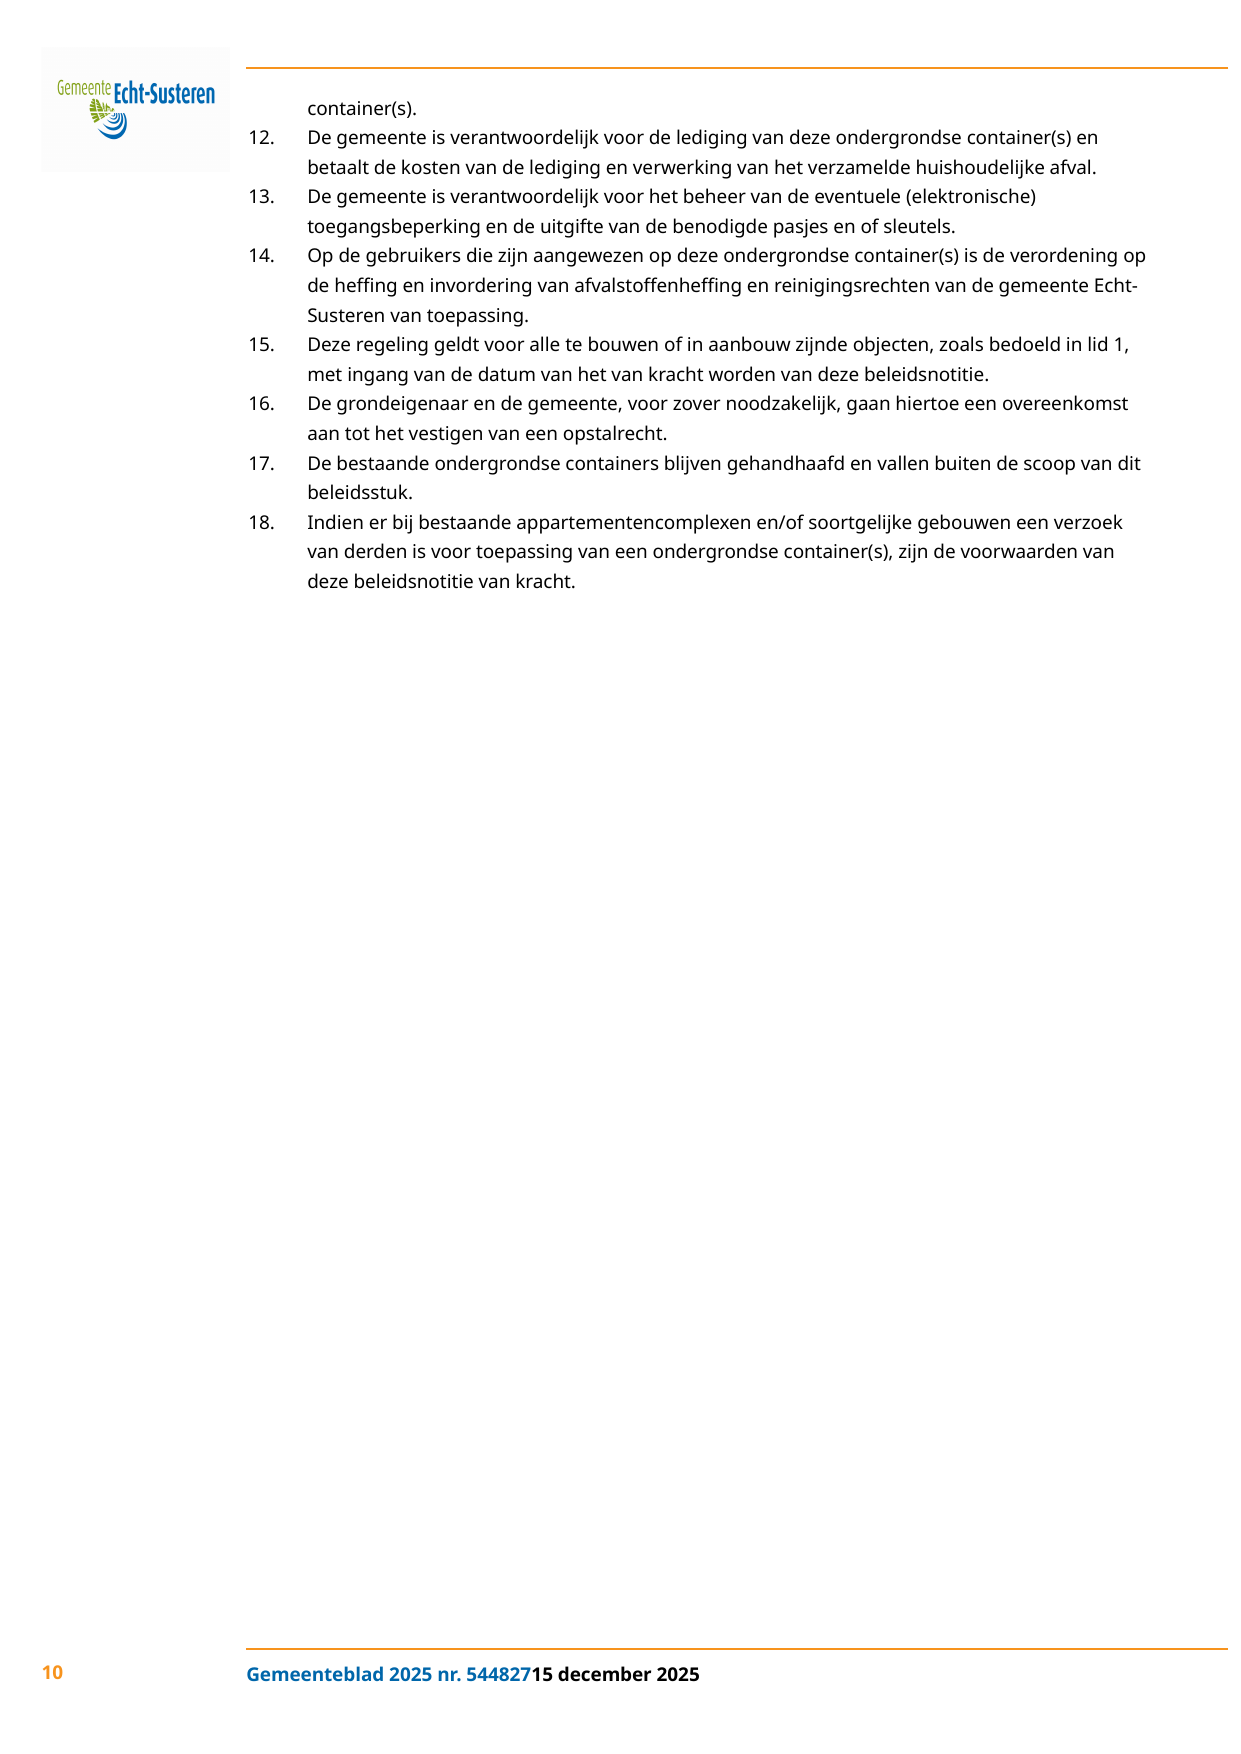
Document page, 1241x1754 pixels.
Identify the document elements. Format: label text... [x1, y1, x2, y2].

list De gemeente is verantwoordelijk voor het beheer van de eventuele (elektronische) toegangsbeperking en de uitgifte van de benodigde pasjes en of sleutels. [248, 183, 1152, 239]
list Op de gebruikers die zijn aangewezen op deze ondergrondse container(s) is de verordening op de heffing en invordering van afvalstoffenheffing en reinigingsrechten van de gemeente Echt-Susteren van toepassing. [248, 243, 1152, 328]
list De bestaande ondergrondse containers blijven gehandhaafd en vallen buiten de scoop van dit beleidsstuk. [248, 450, 1152, 505]
list De grondeigenaar en de gemeente, voor zover noodzakelijk, gaan hiertoe een overeenkomst aan tot het vestigen van een opstalrecht. [248, 391, 1152, 446]
list De gemeente is verantwoordelijk voor de lediging van deze ondergrondse container(s) en betaalt de kosten van de lediging en verwerking van het verzamelde huishoudelijke afval. [248, 124, 1152, 180]
list Deze regeling geldt voor alle te bouwen of in aanbouw zijnde objecten, zoals bedoeld in lid 1, met ingang van de datum van het van kracht worden van deze beleidsnotitie. [248, 331, 1152, 387]
list container(s). [248, 95, 1152, 121]
picture [41, 47, 231, 172]
list Indien er bij bestaande appartementencomplexen en/of soortgelijke gebouwen een verzoek van derden is voor toepassing van een ondergrondse container(s), zijn de voorwaarden van deze beleidsnotitie van kracht. [248, 509, 1152, 594]
